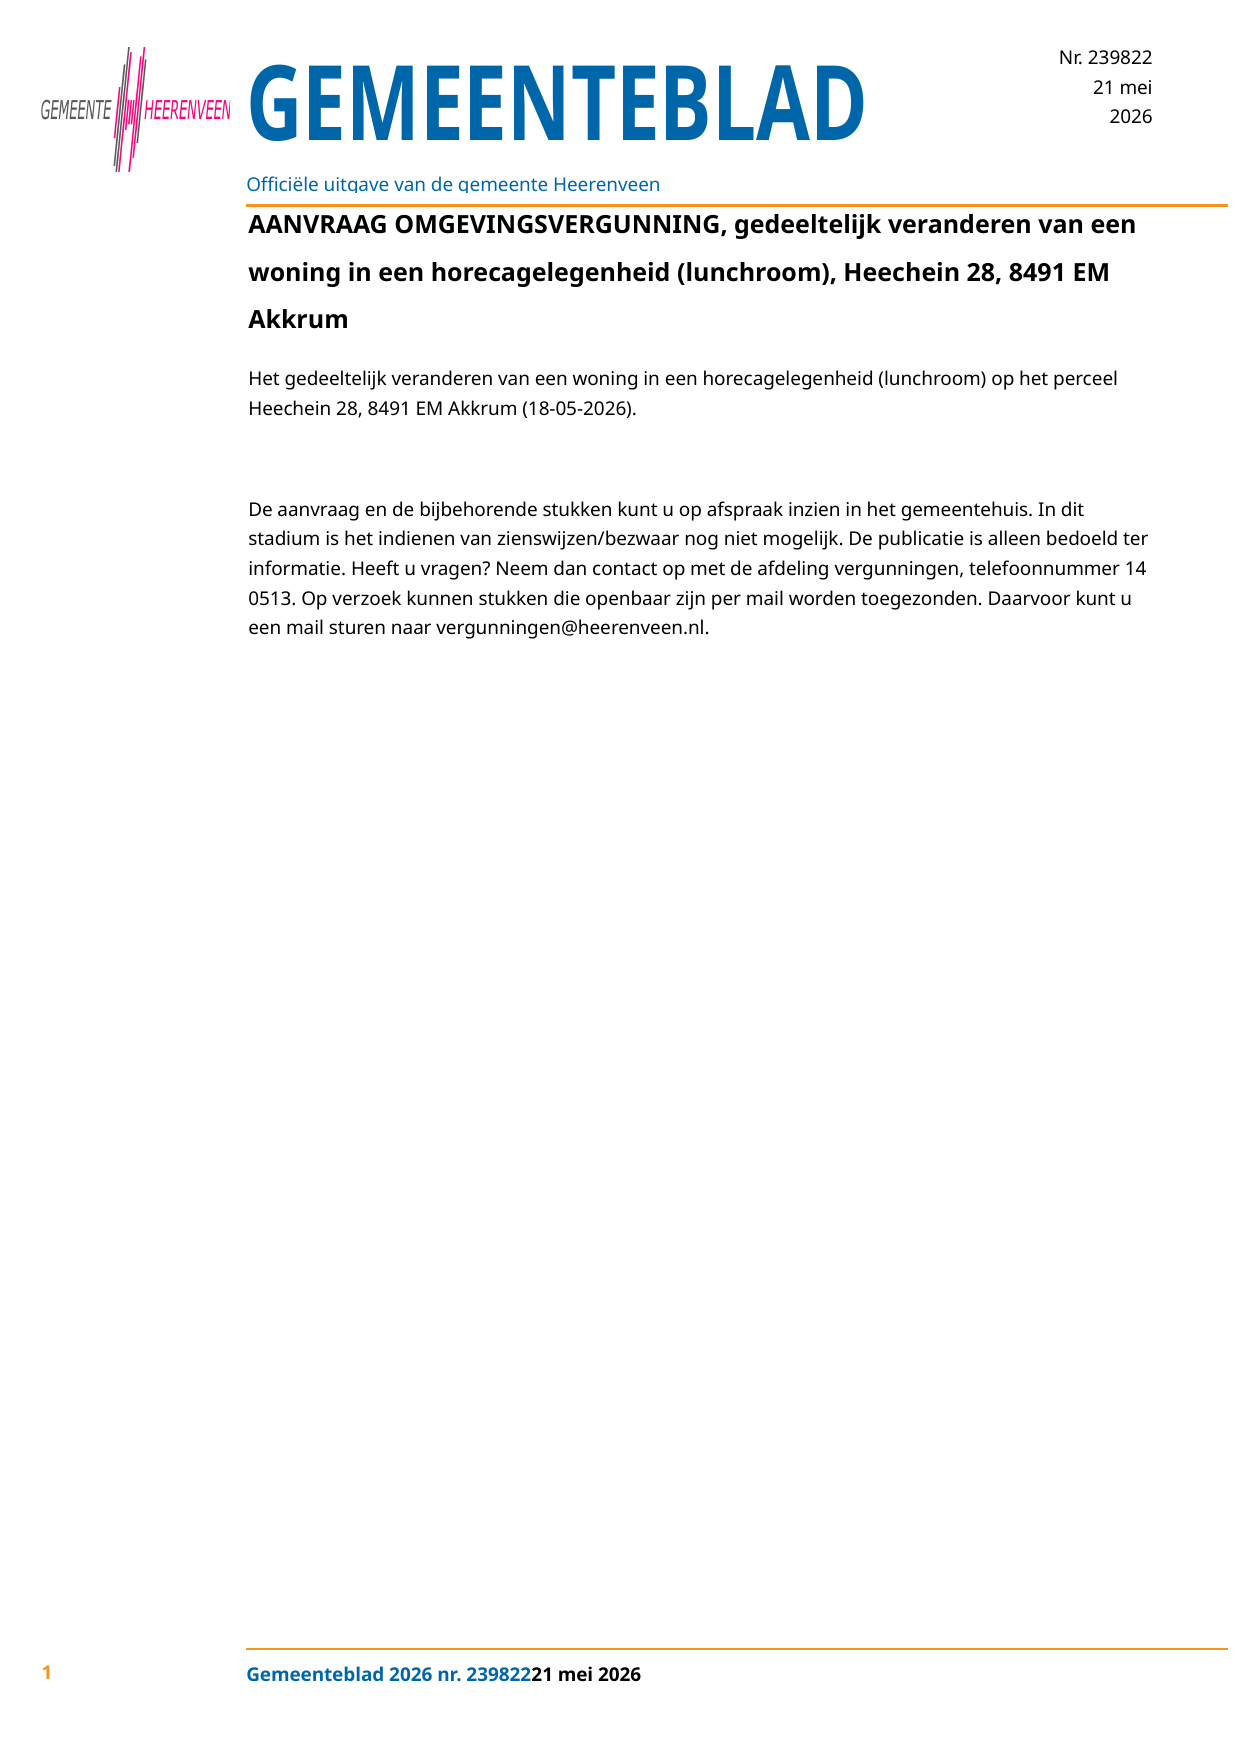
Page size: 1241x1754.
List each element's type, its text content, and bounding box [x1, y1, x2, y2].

text De aanvraag en de bijbehorende stukken kunt u op afspraak inzien in het gemeentehuis. In dit stadium is het indienen van zienswijzen/bezwaar nog niet mogelijk. De publicatie is alleen bedoeld ter informatie. Heeft u vragen? Neem dan contact op met de afdeling vergunningen, telefoonnummer 14 0513. Op verzoek kunnen stukken die openbaar zijn per mail worden toegezonden. Daarvoor kunt u een mail sturen naar vergunningen@heerenveen.nl. [248, 496, 1152, 640]
picture [41, 47, 231, 172]
text AANVRAAG OMGEVINGSVERGUNNING, gedeeltelijk veranderen van een woning in een horecagelegenheid (lunchroom), Heechein 28, 8491 EM Akkrum [248, 207, 1152, 336]
text Het gedeeltelijk veranderen van een woning in een horecagelegenheid (lunchroom) op het perceel Heechein 28, 8491 EM Akkrum (18-05-2026). [248, 366, 1152, 421]
